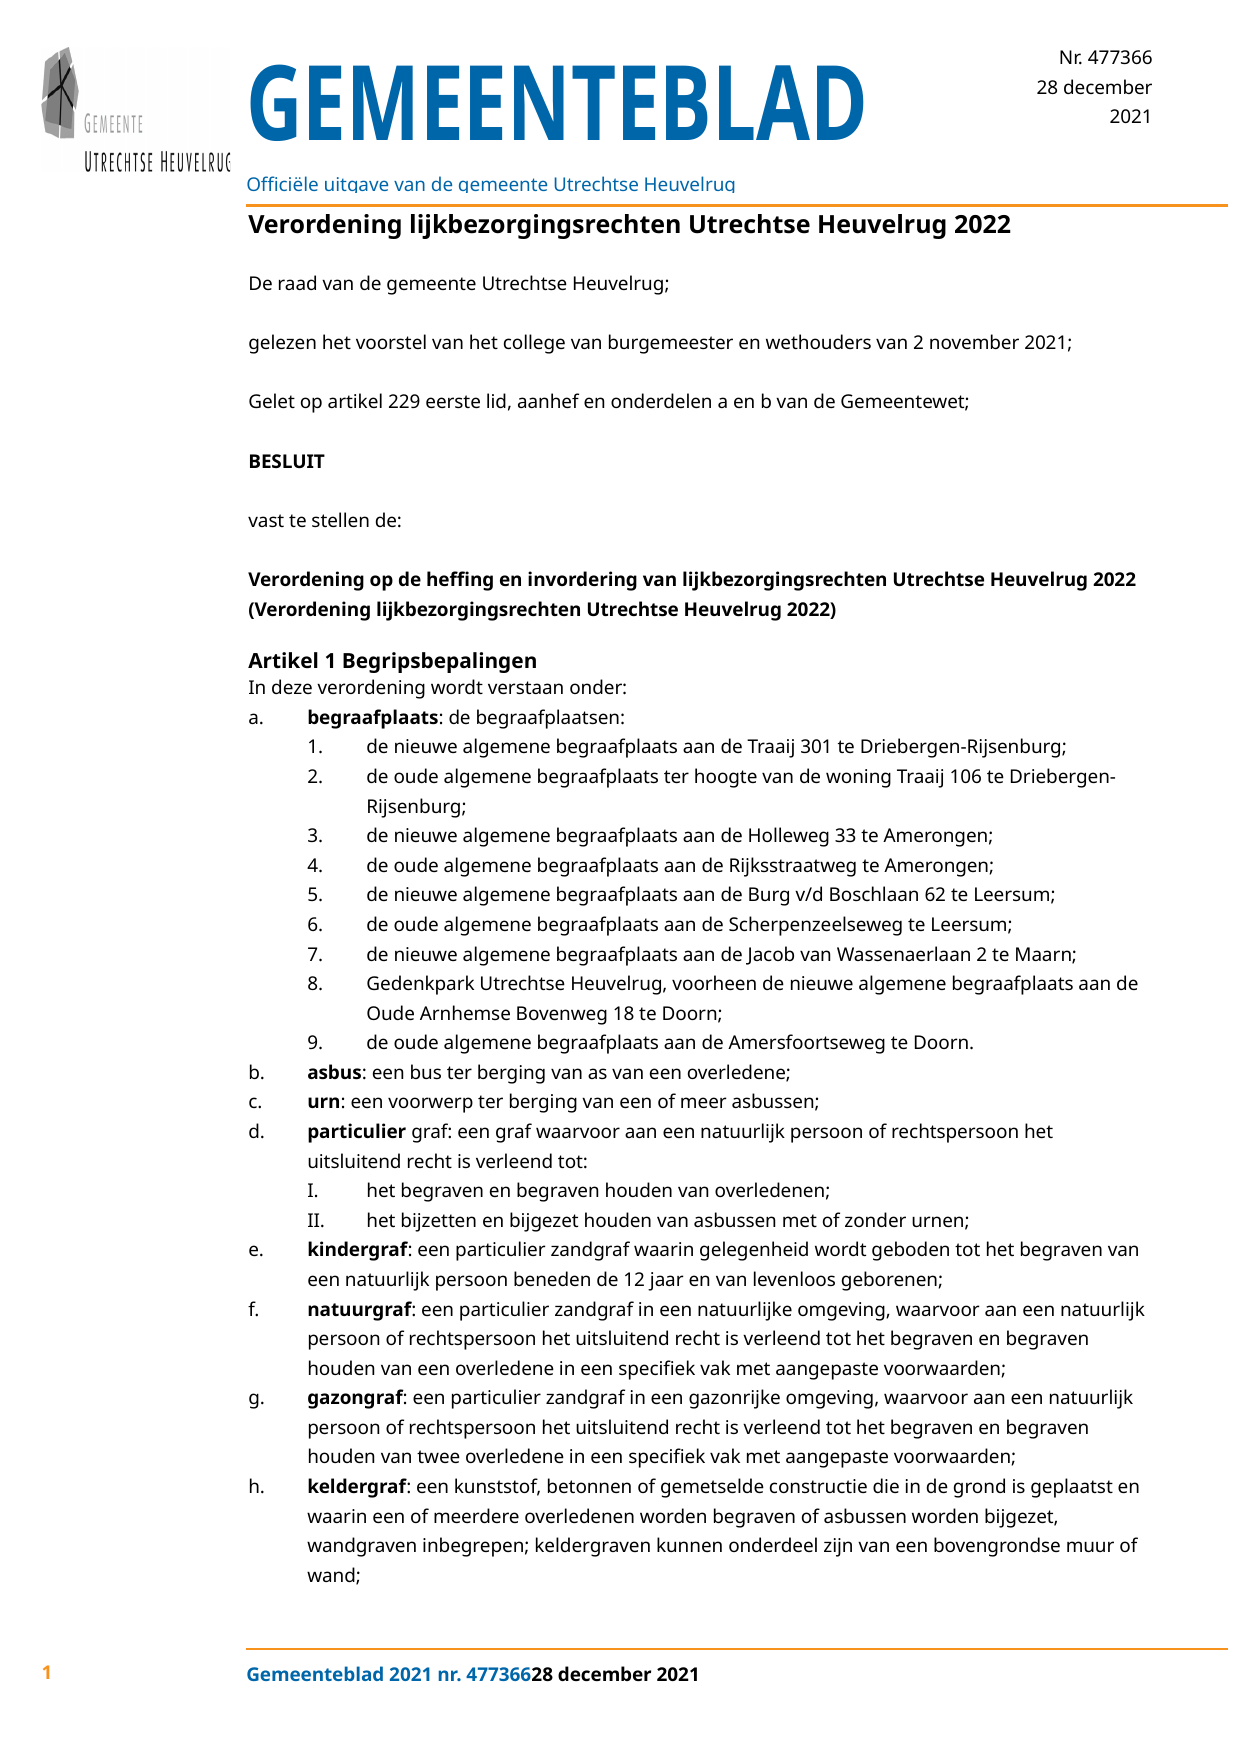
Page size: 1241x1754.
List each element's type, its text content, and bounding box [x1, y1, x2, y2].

picture [41, 47, 231, 172]
list de nieuwe algemene begraafplaats aan de Burg v/d Boschlaan 62 te Leersum; [307, 882, 1152, 907]
text Verordening op de heffing en invordering van lijkbezorgingsrechten Utrechtse Heuvelrug 2022 [248, 566, 1152, 592]
list de oude algemene begraafplaats ter hoogte van de woning Traaij 106 te Driebergen-Rijsenburg; [307, 763, 1152, 819]
list begraafplaats: de begraafplaatsen: [248, 704, 1152, 730]
text Verordening lijkbezorgingsrechten Utrechtse Heuvelrug 2022 [248, 207, 1152, 241]
list de oude algemene begraafplaats aan de Amersfoortseweg te Doorn. [307, 1029, 1152, 1055]
list de oude algemene begraafplaats aan de Scherpenzeelseweg te Leersum; [307, 911, 1152, 937]
list de nieuwe algemene begraafplaats aan de Holleweg 33 te Amerongen; [307, 822, 1152, 848]
text (Verordening lijkbezorgingsrechten Utrechtse Heuvelrug 2022) [248, 596, 1152, 621]
text BESLUIT [248, 448, 1152, 473]
list Gedenkpark Utrechtse Heuvelrug, voorheen de nieuwe algemene begraafplaats aan de Oude Arnhemse Bovenweg 18 te Doorn; [307, 970, 1152, 1026]
text De raad van de gemeente Utrechtse Heuvelrug; [248, 270, 1152, 296]
list het begraven en begraven houden van overledenen; [307, 1177, 1152, 1203]
list asbus: een bus ter berging van as van een overledene; [248, 1059, 1152, 1085]
text Artikel 1 Begripsbepalingen [248, 646, 1152, 674]
list particulier graf: een graf waarvoor aan een natuurlijk persoon of rechtspersoon het uitsluitend recht is verleend tot: [248, 1118, 1152, 1174]
list het bijzetten en bijgezet houden van asbussen met of zonder urnen; [307, 1207, 1152, 1233]
list gazongraf: een particulier zandgraf in een gazonrijke omgeving, waarvoor aan een natuurlijk persoon of rechtspersoon het uitsluitend recht is verleend tot het begraven en begraven houden van twee overledene in een specifiek vak met aangepaste voorwaarden; [248, 1384, 1152, 1469]
text Gelet op artikel 229 eerste lid, aanhef en onderdelen a en b van de Gemeentewet; [248, 389, 1152, 414]
list natuurgraf: een particulier zandgraf in een natuurlijke omgeving, waarvoor aan een natuurlijk persoon of rechtspersoon het uitsluitend recht is verleend tot het begraven en begraven houden van een overledene in een specifiek vak met aangepaste voorwaarden; [248, 1296, 1152, 1381]
text In deze verordening wordt verstaan onder: [248, 674, 1152, 700]
text vast te stellen de: [248, 507, 1152, 533]
list kindergraf: een particulier zandgraf waarin gelegenheid wordt geboden tot het begraven van een natuurlijk persoon beneden de 12 jaar en van levenloos geborenen; [248, 1237, 1152, 1292]
list keldergraf: een kunststof, betonnen of gemetselde constructie die in de grond is geplaatst en waarin een of meerdere overledenen worden begraven of asbussen worden bijgezet, wandgraven inbegrepen; keldergraven kunnen onderdeel zijn van een bovengrondse muur of wand; [248, 1473, 1152, 1588]
list urn: een voorwerp ter berging van een of meer asbussen; [248, 1089, 1152, 1114]
list de oude algemene begraafplaats aan de Rijksstraatweg te Amerongen; [307, 852, 1152, 878]
list de nieuwe algemene begraafplaats aan de Traaij 301 te Driebergen-Rijsenburg; [307, 734, 1152, 759]
text gelezen het voorstel van het college van burgemeester en wethouders van 2 november 2021; [248, 329, 1152, 355]
list de nieuwe algemene begraafplaats aan de Jacob van Wassenaerlaan 2 te Maarn; [307, 941, 1152, 967]
